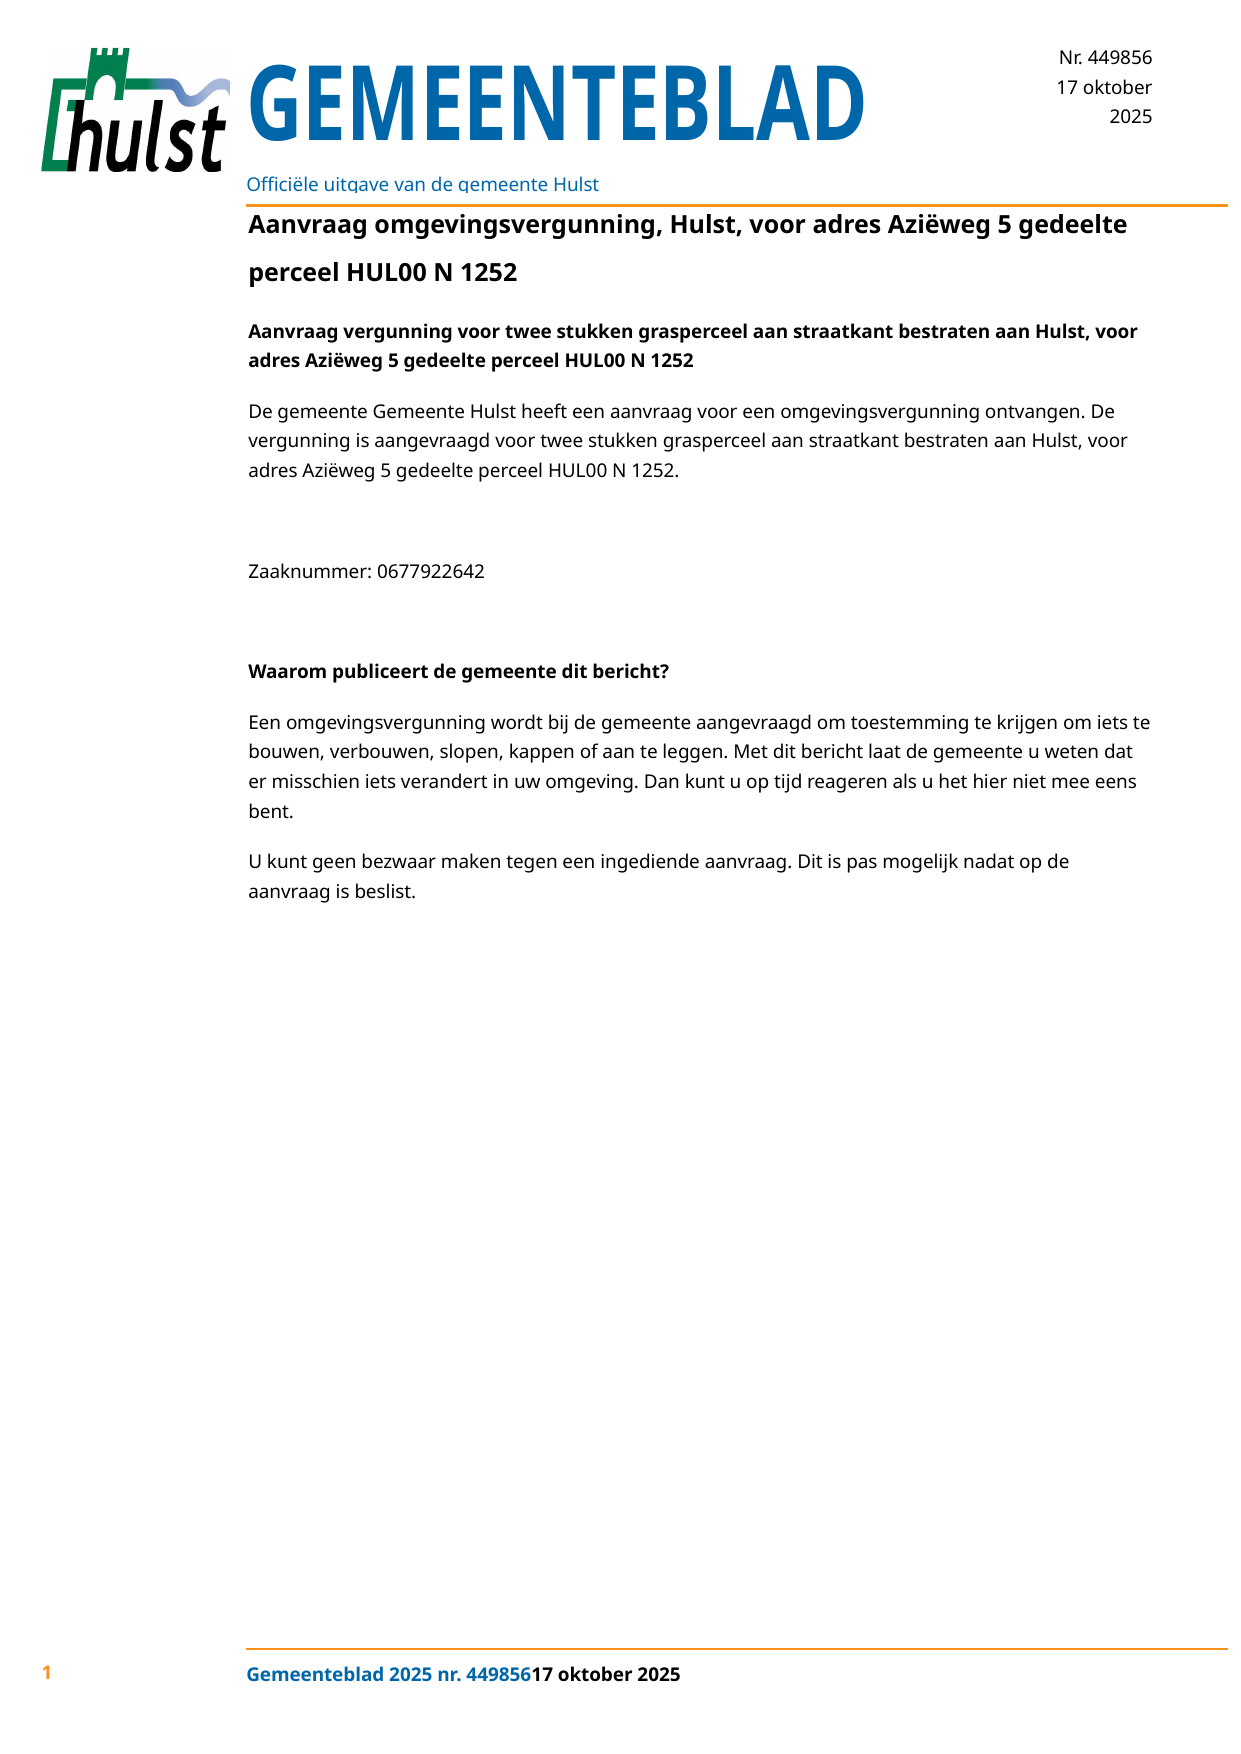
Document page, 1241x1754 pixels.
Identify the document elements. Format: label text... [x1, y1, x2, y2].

text Waarom publiceert de gemeente dit bericht? [248, 659, 1152, 684]
picture [41, 47, 231, 172]
text De gemeente Gemeente Hulst heeft een aanvraag voor een omgevingsvergunning ontvangen. De vergunning is aangevraagd voor twee stukken grasperceel aan straatkant bestraten aan Hulst, voor adres Aziëweg 5 gedeelte perceel HUL00 N 1252. [248, 398, 1152, 483]
text Aanvraag vergunning voor twee stukken grasperceel aan straatkant bestraten aan Hulst, voor adres Aziëweg 5 gedeelte perceel HUL00 N 1252 [248, 318, 1152, 373]
text Een omgevingsvergunning wordt bij de gemeente aangevraagd om toestemming te krijgen om iets te bouwen, verbouwen, slopen, kappen of aan te leggen. Met dit bericht laat de gemeente u weten dat er misschien iets verandert in uw omgeving. Dan kunt u op tijd reageren als u het hier niet mee eens bent. [248, 709, 1152, 824]
text Zaaknummer: 0677922642 [248, 558, 1152, 584]
text U kunt geen bezwaar maken tegen een ingediende aanvraag. Dit is pas mogelijk nadat op de aanvraag is beslist. [248, 848, 1152, 904]
text Aanvraag omgevingsvergunning, Hulst, voor adres Aziëweg 5 gedeelte perceel HUL00 N 1252 [248, 207, 1152, 288]
